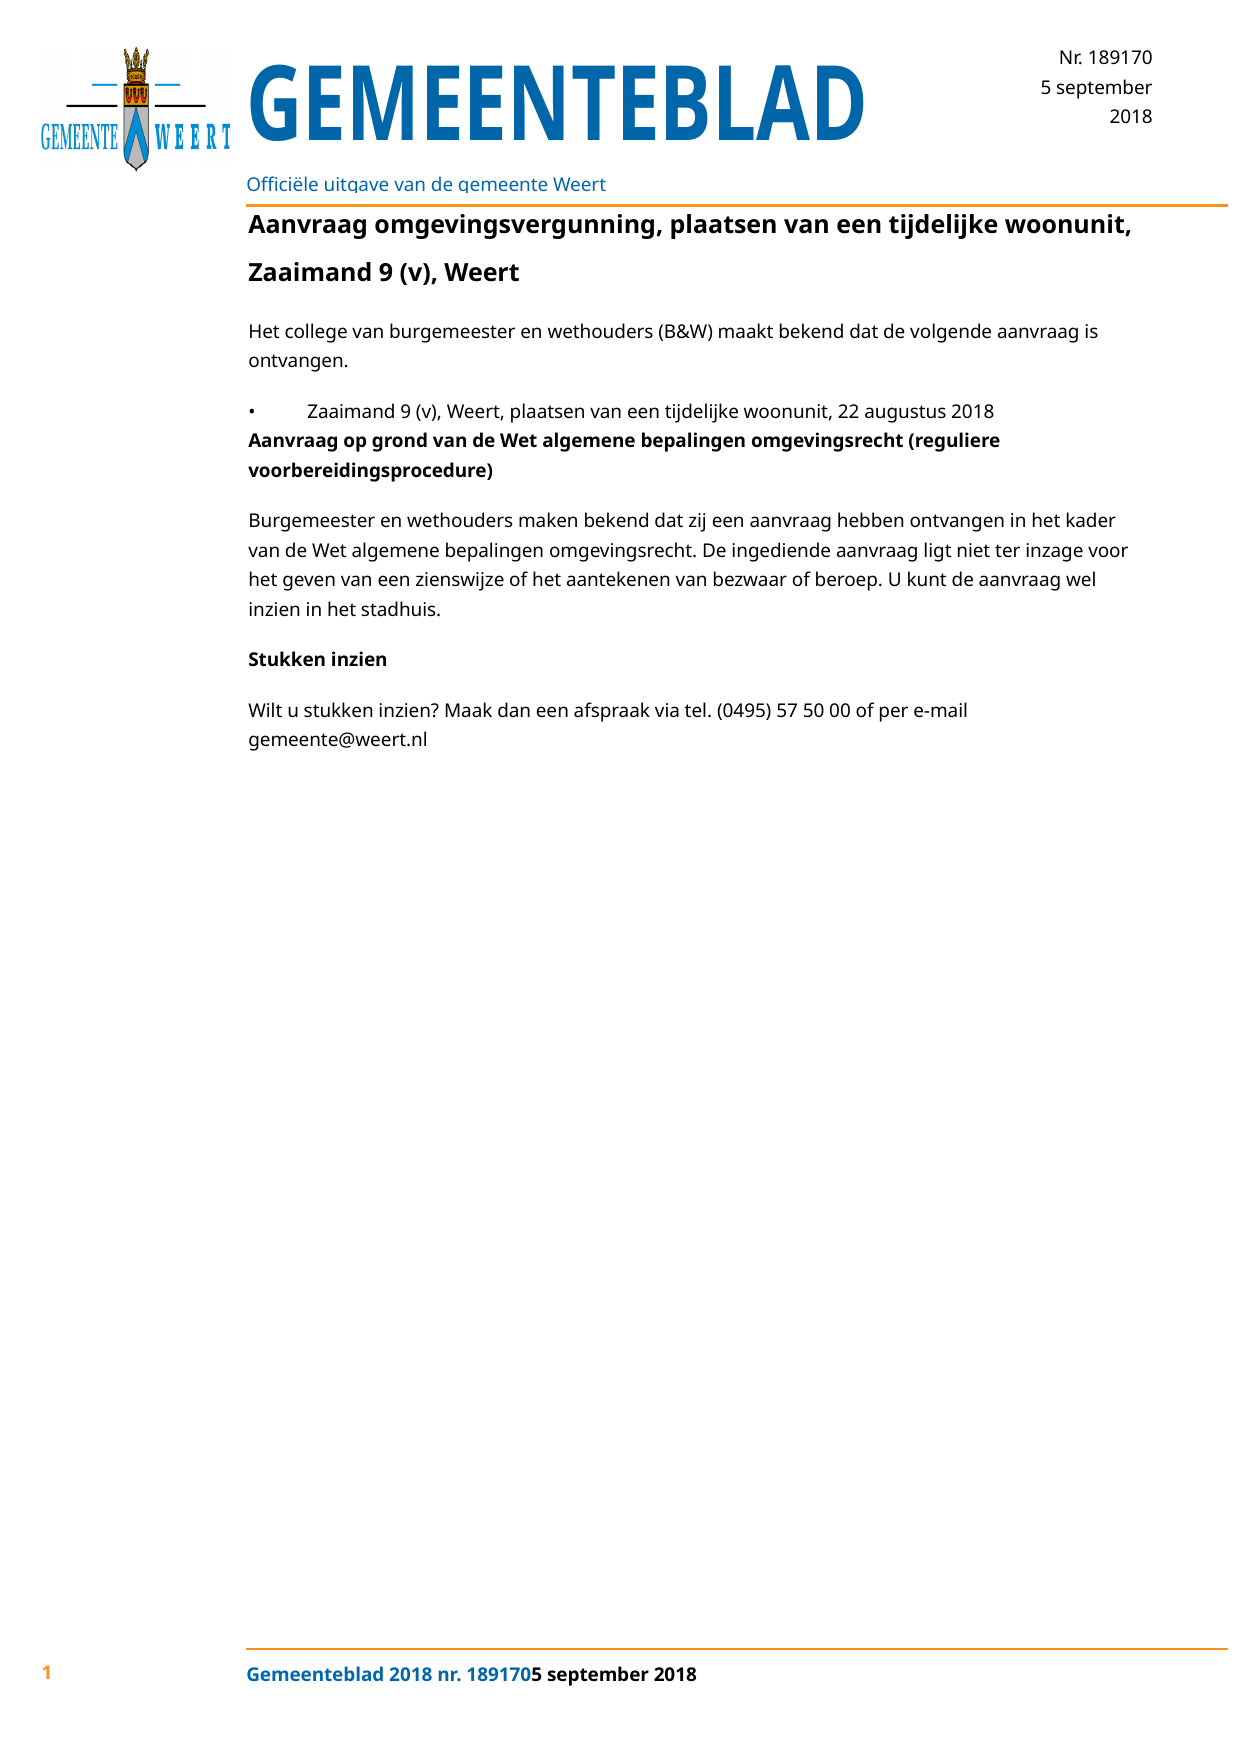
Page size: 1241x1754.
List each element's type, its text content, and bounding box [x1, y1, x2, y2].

text Burgemeester en wethouders maken bekend dat zij een aanvraag hebben ontvangen in het kader van de Wet algemene bepalingen omgevingsrecht. De ingediende aanvraag ligt niet ter inzage voor het geven van een zienswijze of het aantekenen van bezwaar of beroep. U kunt de aanvraag wel inzien in het stadhuis. [248, 507, 1152, 622]
text Aanvraag op grond van de Wet algemene bepalingen omgevingsrecht (reguliere voorbereidingsprocedure) [248, 427, 1152, 483]
list Zaaimand 9 (v), Weert, plaatsen van een tijdelijke woonunit, 22 augustus 2018 [248, 398, 1152, 424]
text Aanvraag omgevingsvergunning, plaatsen van een tijdelijke woonunit, Zaaimand 9 (v), Weert [248, 207, 1152, 288]
text Stukken inzien [248, 647, 1152, 672]
text Wilt u stukken inzien? Maak dan een afspraak via tel. (0495) 57 50 00 of per e-mail gemeente@weert.nl [248, 697, 1152, 752]
picture [41, 47, 231, 172]
text Het college van burgemeester en wethouders (B&W) maakt bekend dat de volgende aanvraag is ontvangen. [248, 318, 1152, 373]
